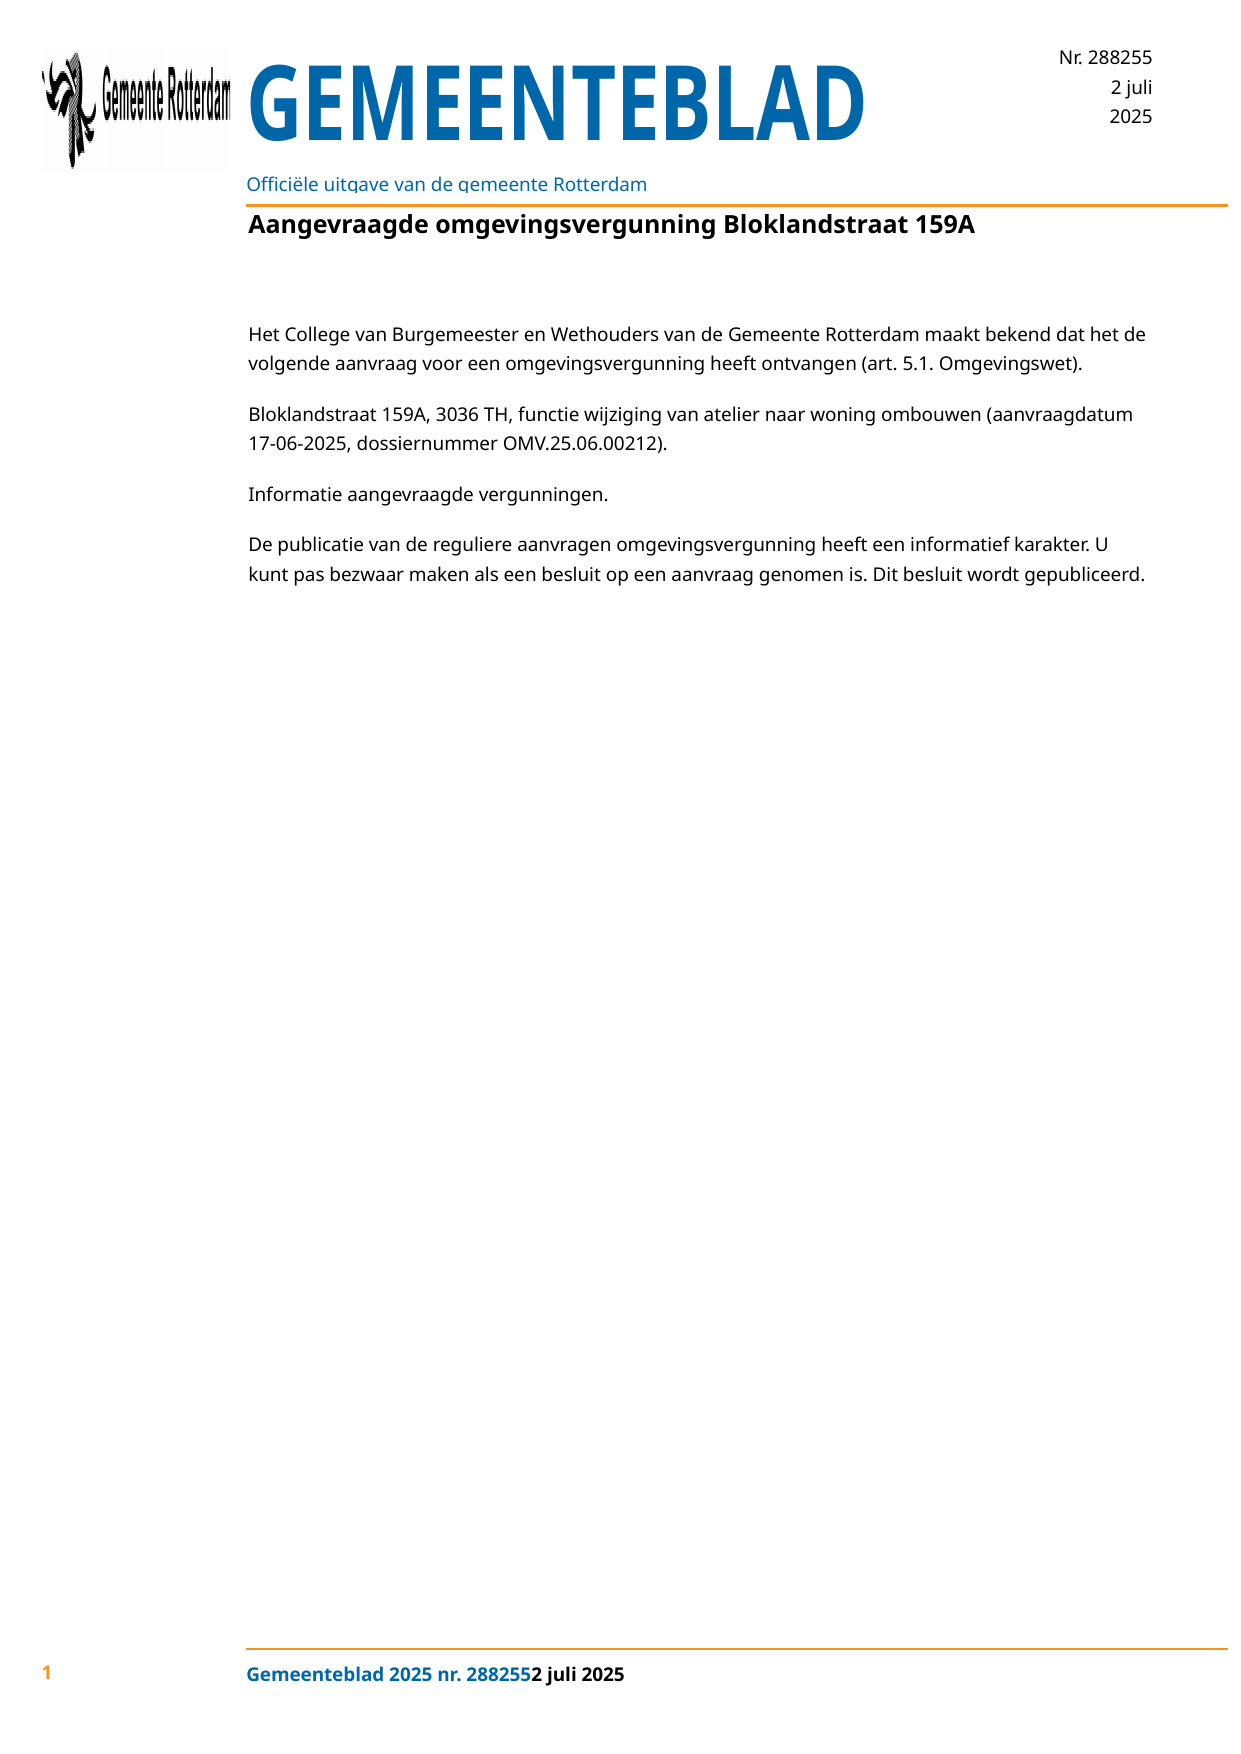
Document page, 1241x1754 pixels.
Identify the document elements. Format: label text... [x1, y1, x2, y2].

text Bloklandstraat 159A, 3036 TH, functie wijziging van atelier naar woning ombouwen (aanvraagdatum 17-06-2025, dossiernummer OMV.25.06.00212). [248, 401, 1152, 456]
picture [41, 47, 231, 172]
text De publicatie van de reguliere aanvragen omgevingsvergunning heeft een informatief karakter. U kunt pas bezwaar maken als een besluit op een aanvraag genomen is. Dit besluit wordt gepubliceerd. [248, 531, 1152, 586]
text Aangevraagde omgevingsvergunning Bloklandstraat 159A [248, 207, 1152, 241]
text Het College van Burgemeester en Wethouders van de Gemeente Rotterdam maakt bekend dat het de volgende aanvraag voor een omgevingsvergunning heeft ontvangen (art. 5.1. Omgevingswet). [248, 321, 1152, 376]
text Informatie aangevraagde vergunningen. [248, 481, 1152, 506]
